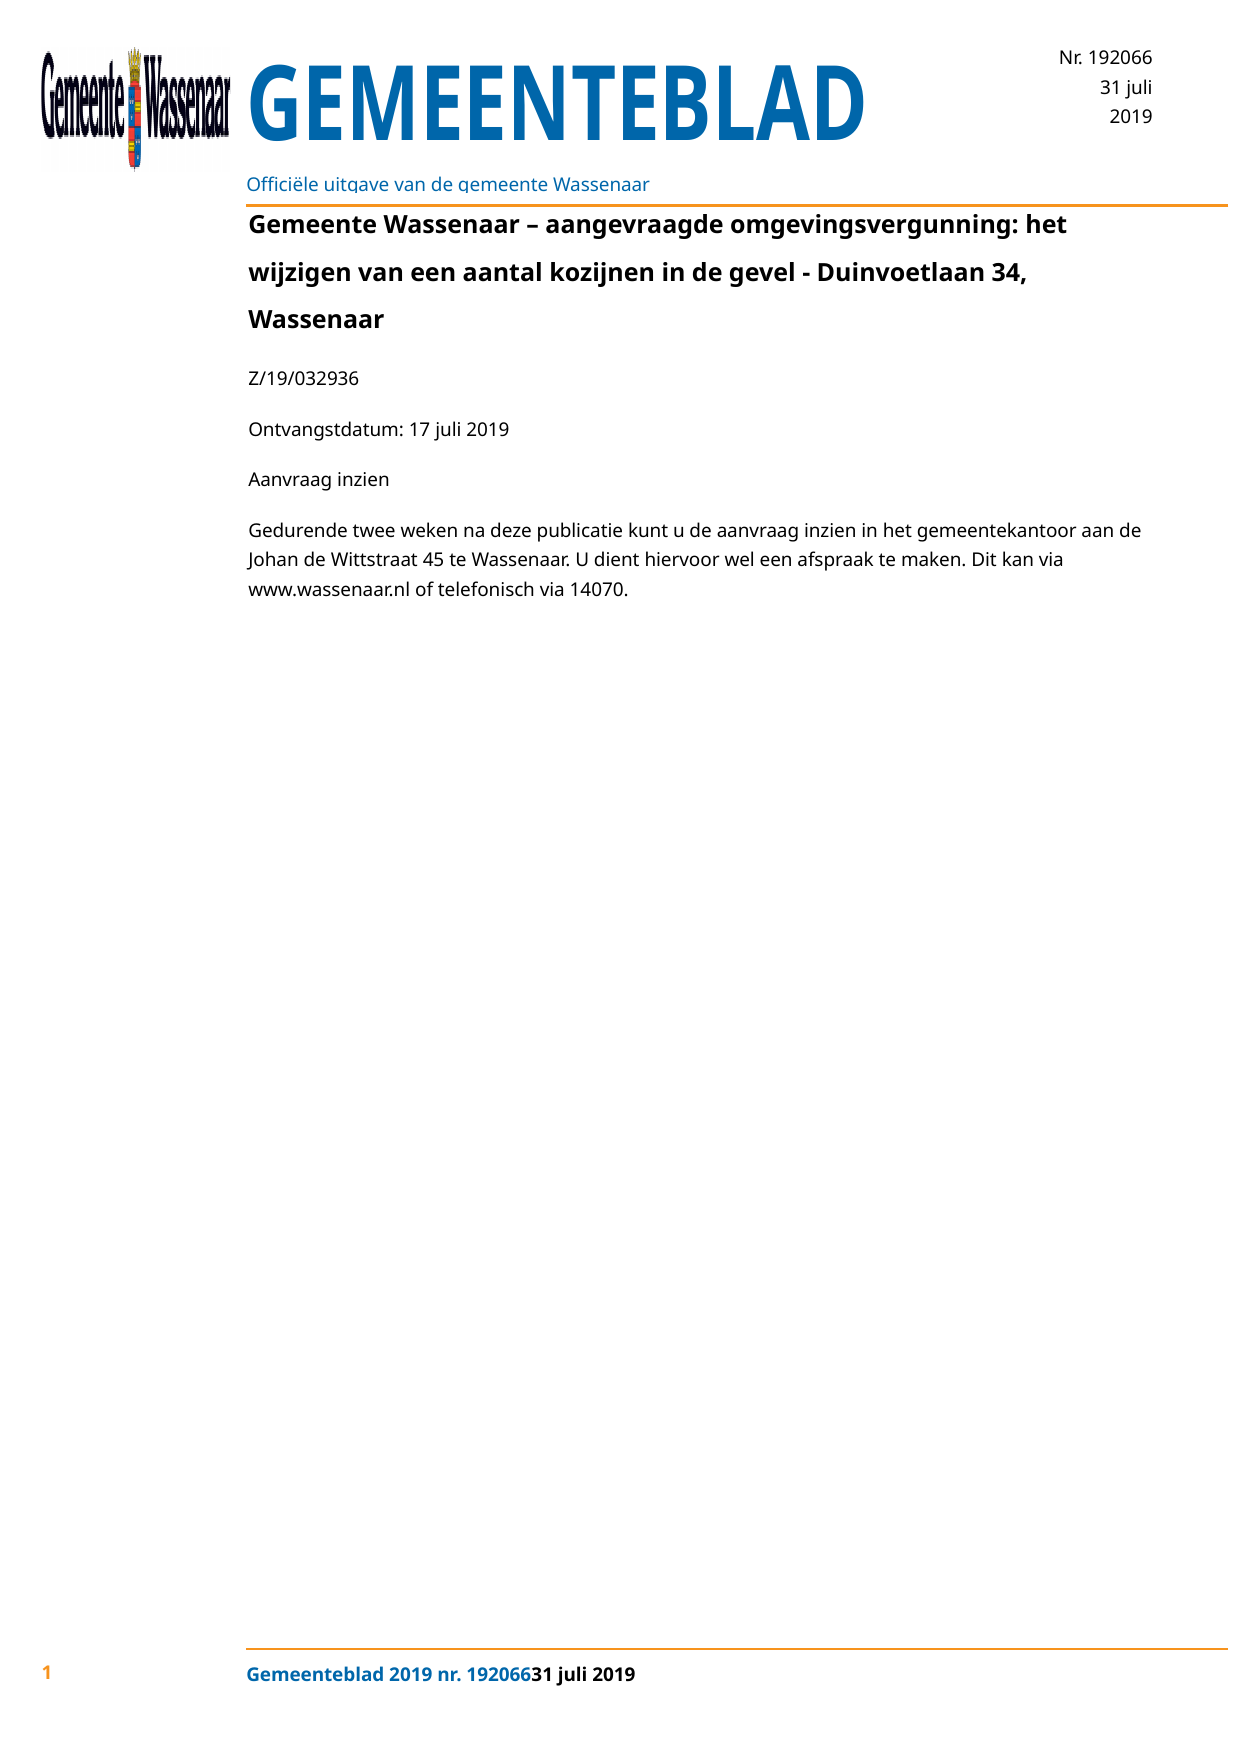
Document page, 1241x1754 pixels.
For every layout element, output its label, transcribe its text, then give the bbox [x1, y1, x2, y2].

text Gedurende twee weken na deze publicatie kunt u de aanvraag inzien in het gemeentekantoor aan de Johan de Wittstraat 45 te Wassenaar. U dient hiervoor wel een afspraak te maken. Dit kan via www.wassenaar.nl of telefonisch via 14070. [248, 517, 1152, 602]
text Z/19/032936 [248, 366, 1152, 391]
text Aanvraag inzien [248, 466, 1152, 492]
picture [41, 47, 231, 172]
text Gemeente Wassenaar – aangevraagde omgevingsvergunning: het wijzigen van een aantal kozijnen in de gevel - Duinvoetlaan 34, Wassenaar [248, 207, 1152, 336]
text Ontvangstdatum: 17 juli 2019 [248, 416, 1152, 442]
